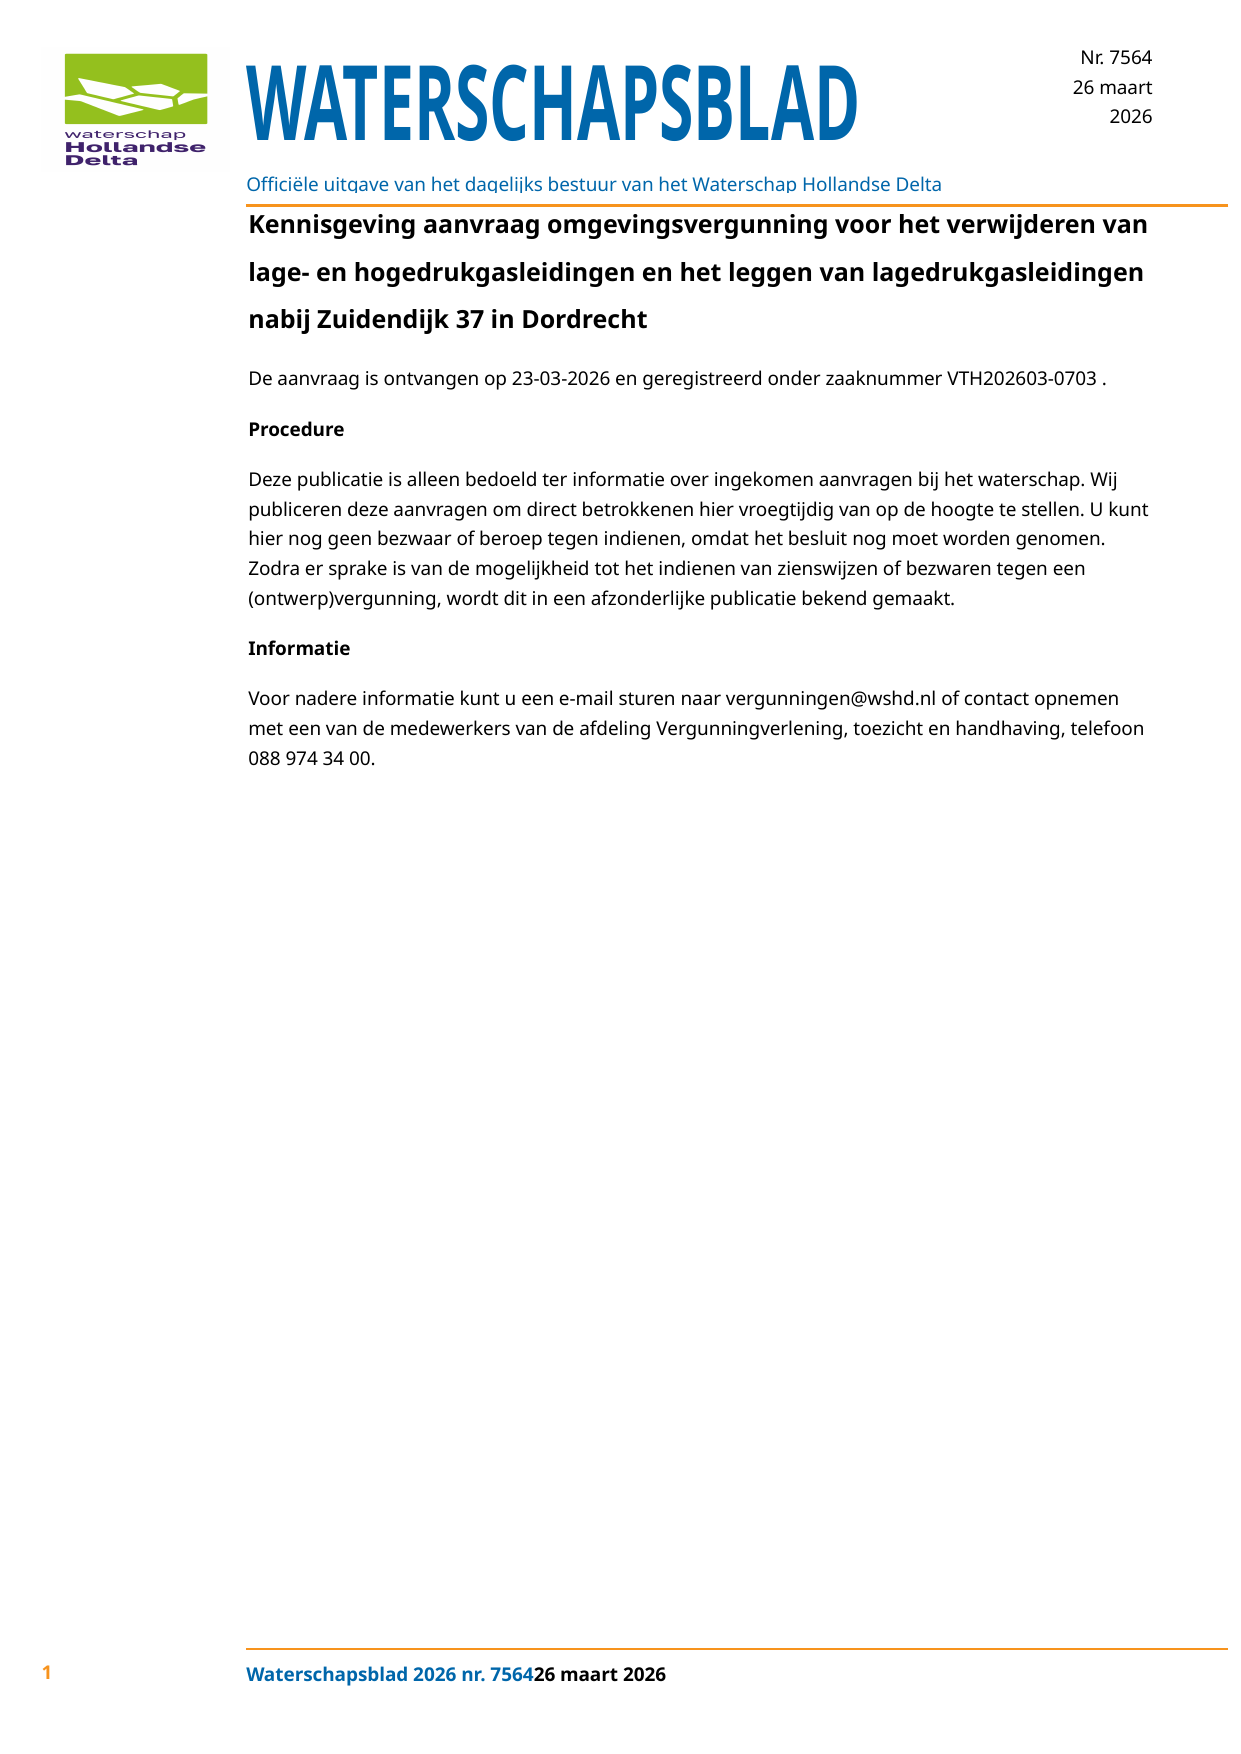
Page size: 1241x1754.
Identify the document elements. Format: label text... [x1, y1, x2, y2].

text De aanvraag is ontvangen op 23-03-2026 en geregistreerd onder zaaknummer VTH202603-0703 . [248, 366, 1152, 391]
text Voor nadere informatie kunt u een e-mail sturen naar vergunningen@wshd.nl of contact opnemen met een van de medewerkers van de afdeling Vergunningverlening, toezicht en handhaving, telefoon 088 974 34 00. [248, 686, 1152, 770]
text Informatie [248, 635, 1152, 661]
text Deze publicatie is alleen bedoeld ter informatie over ingekomen aanvragen bij het waterschap. Wij publiceren deze aanvragen om direct betrokkenen hier vroegtijdig van op de hoogte te stellen. U kunt hier nog geen bezwaar of beroep tegen indienen, omdat het besluit nog moet worden genomen. Zodra er sprake is van de mogelijkheid tot het indienen van zienswijzen of bezwaren tegen een (ontwerp)vergunning, wordt dit in een afzonderlijke publicatie bekend gemaakt. [248, 466, 1152, 610]
picture [41, 47, 231, 172]
text Kennisgeving aanvraag omgevingsvergunning voor het verwijderen van lage- en hogedrukgasleidingen en het leggen van lagedrukgasleidingen nabij Zuidendijk 37 in Dordrecht [248, 207, 1152, 336]
text Procedure [248, 416, 1152, 442]
